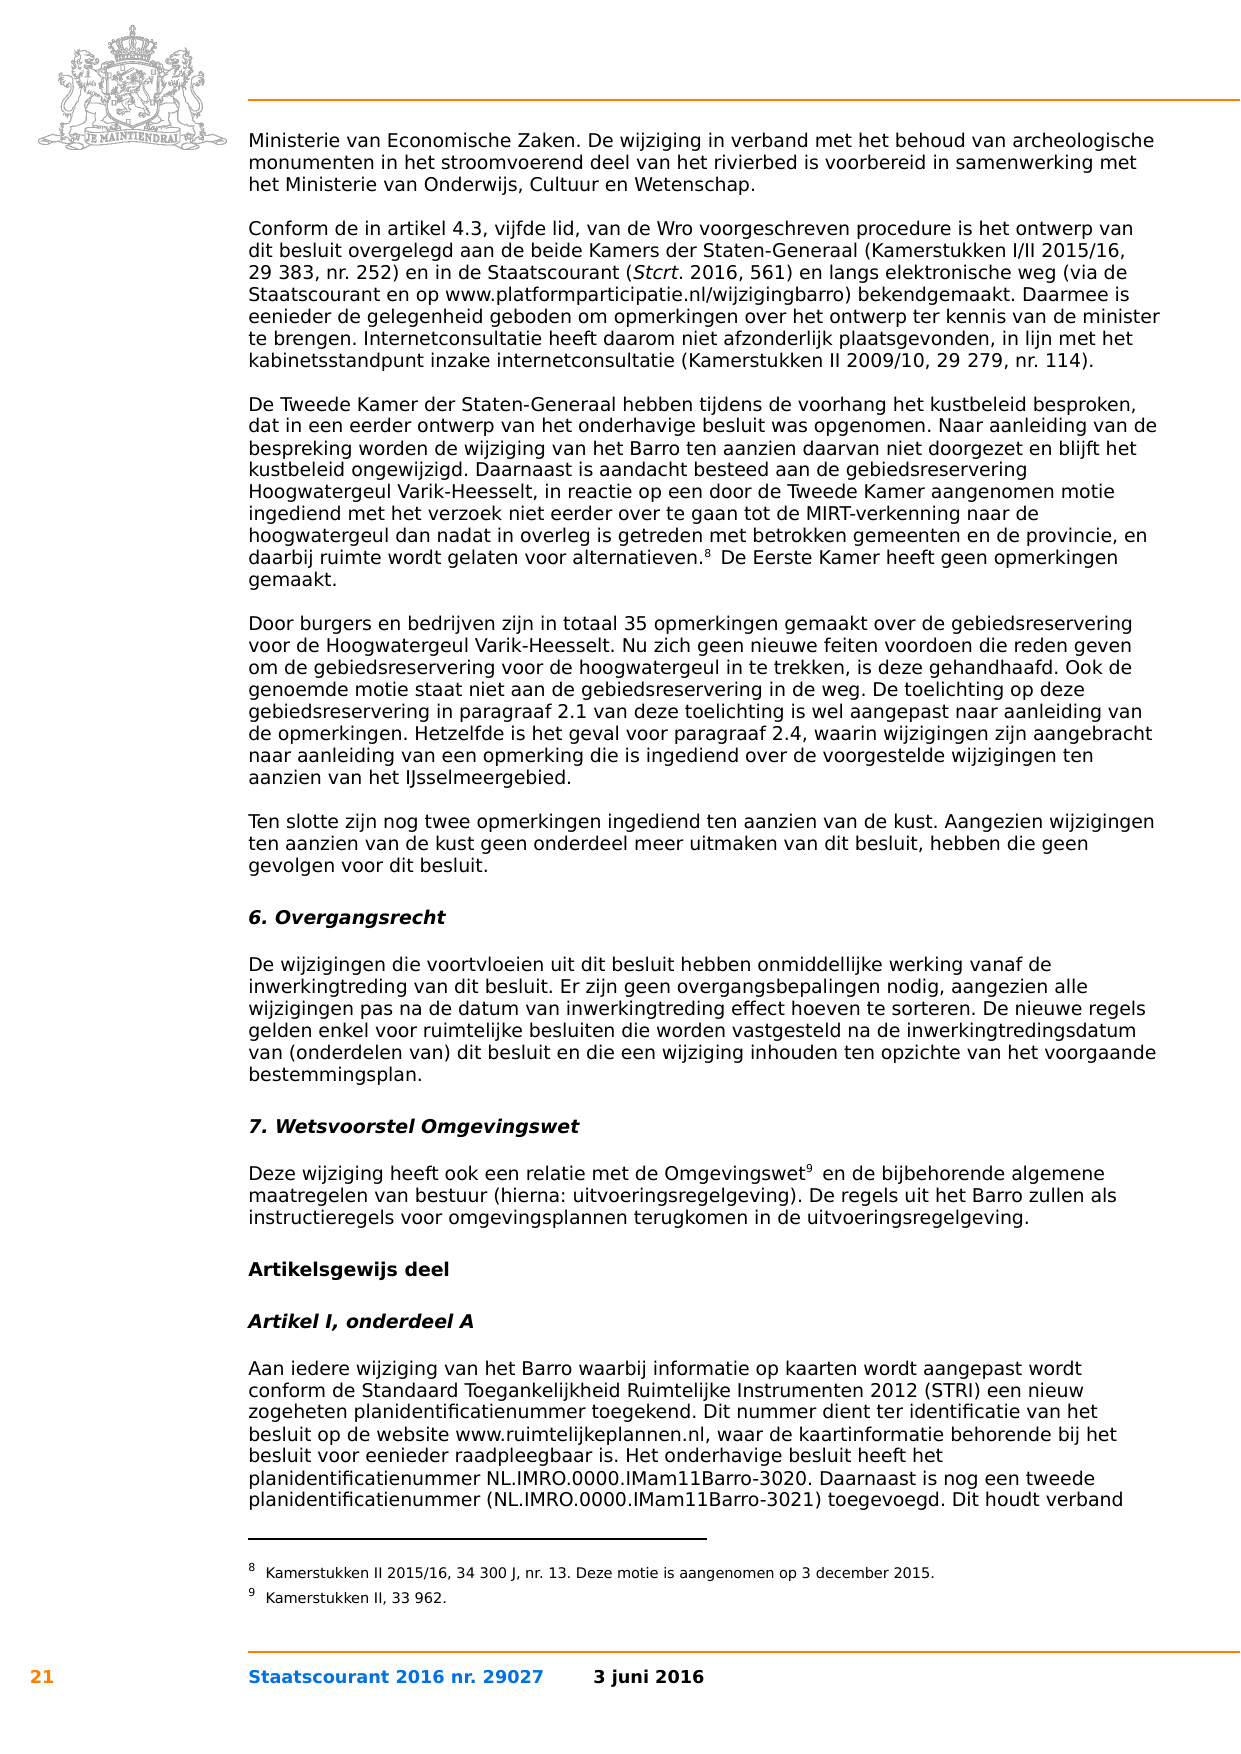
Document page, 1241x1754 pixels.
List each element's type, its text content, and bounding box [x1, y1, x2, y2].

subtitle 6. Overgangsrecht [248, 907, 1163, 929]
text Kamerstukken II 2015/16, 34 300 J, nr. 13. Deze motie is aangenomen op 3 december 2015. [248, 1561, 1163, 1583]
text De wijzigingen die voortvloeien uit dit besluit hebben onmiddellijke werking vanaf de inwerkingtreding van dit besluit. Er zijn geen overgangsbepalingen nodig, aangezien alle wijzigingen pas na de datum van inwerkingtreding effect hoeven te sorteren. De nieuwe regels gelden enkel voor ruimtelijke besluiten die worden vastgesteld na de inwerkingtredingsdatum van (onderdelen van) dit besluit en die een wijziging inhouden ten opzichte van het voorgaande bestemmingsplan. [248, 954, 1163, 1086]
text De Tweede Kamer der Staten-Generaal hebben tijdens de voorhang het kustbeleid besproken, dat in een eerder ontwerp van het onderhavige besluit was opgenomen. Naar aanleiding van de bespreking worden de wijziging van het Barro ten aanzien daarvan niet doorgezet en blijft het kustbeleid ongewijzigd. Daarnaast is aandacht besteed aan de gebiedsreservering Hoogwatergeul Varik-Heesselt, in reactie op een door de Tweede Kamer aangenomen motie ingediend met het verzoek niet eerder over te gaan tot de MIRT-verkenning naar de hoogwatergeul dan nadat in overleg is getreden met betrokken gemeenten en de provincie, en daarbij ruimte wordt gelaten voor alternatieven. De Eerste Kamer heeft geen opmerkingen gemaakt. [248, 393, 1163, 591]
text Door burgers en bedrijven zijn in totaal 35 opmerkingen gemaakt over de gebiedsreservering voor de Hoogwatergeul Varik-Heesselt. Nu zich geen nieuwe feiten voordoen die reden geven om de gebiedsreservering voor de hoogwatergeul in te trekken, is deze gehandhaafd. Ook de genoemde motie staat niet aan de gebiedsreservering in de weg. De toelichting op deze gebiedsreservering in paragraaf 2.1 van deze toelichting is wel aangepast naar aanleiding van de opmerkingen. Hetzelfde is het geval voor paragraaf 2.4, waarin wijzigingen zijn aangebracht naar aanleiding van een opmerking die is ingediend over de voorgestelde wijzigingen ten aanzien van het IJsselmeergebied. [248, 613, 1163, 789]
subtitle 7. Wetsvoorstel Omgevingswet [248, 1116, 1163, 1138]
text Aan iedere wijziging van het Barro waarbij informatie op kaarten wordt aangepast wordt conform de Standaard Toegankelijkheid Ruimtelijke Instrumenten 2012 (STRI) een nieuw zogeheten planidentificatienummer toegekend. Dit nummer dient ter identificatie van het besluit op de website www.ruimtelijkeplannen.nl, waar de kaartinformatie behorende bij het besluit voor eenieder raadpleegbaar is. Het onderhavige besluit heeft het planidentificatienummer NL.IMRO.0000.IMam11Barro-3020. Daarnaast is nog een tweede planidentificatienummer (NL.IMRO.0000.IMam11Barro-3021) toegevoegd. Dit houdt verband [248, 1357, 1163, 1511]
text Deze wijziging heeft ook een relatie met de Omgevingswet en de bijbehorende algemene maatregelen van bestuur (hierna: uitvoeringsregelgeving). De regels uit het Barro zullen als instructieregels voor omgevingsplannen terugkomen in de uitvoeringsregelgeving. [248, 1163, 1163, 1228]
text Ministerie van Economische Zaken. De wijziging in verband met het behoud van archeologische monumenten in het stroomvoerend deel van het rivierbed is voorbereid in samenwerking met het Ministerie van Onderwijs, Cultuur en Wetenschap. [248, 130, 1163, 196]
text Ten slotte zijn nog twee opmerkingen ingediend ten aanzien van de kust. Aangezien wijzigingen ten aanzien van de kust geen onderdeel meer uitmaken van dit besluit, hebben die geen gevolgen voor dit besluit. [248, 811, 1163, 877]
picture [38, 25, 227, 150]
subtitle Artikelsgewijs deel [248, 1258, 1163, 1281]
text Kamerstukken II, 33 962. [248, 1586, 1163, 1608]
subtitle Artikel I, onderdeel A [248, 1311, 1163, 1332]
text Conform de in artikel 4.3, vijfde lid, van de Wro voorgeschreven procedure is het ontwerp van dit besluit overgelegd aan de beide Kamers der Staten-Generaal (Kamerstukken I/II 2015/16, 29 383, nr. 252) en in de Staatscourant (Stcrt. 2016, 561) en langs elektronische weg (via de Staatscourant en op www.platformparticipatie.nl/wijzigingbarro) bekendgemaakt. Daarmee is eenieder de gelegenheid geboden om opmerkingen over het ontwerp ter kennis van de minister te brengen. Internetconsultatie heeft daarom niet afzonderlijk plaatsgevonden, in lijn met het kabinetsstandpunt inzake internetconsultatie (Kamerstukken II 2009/10, 29 279, nr. 114). [248, 218, 1163, 372]
